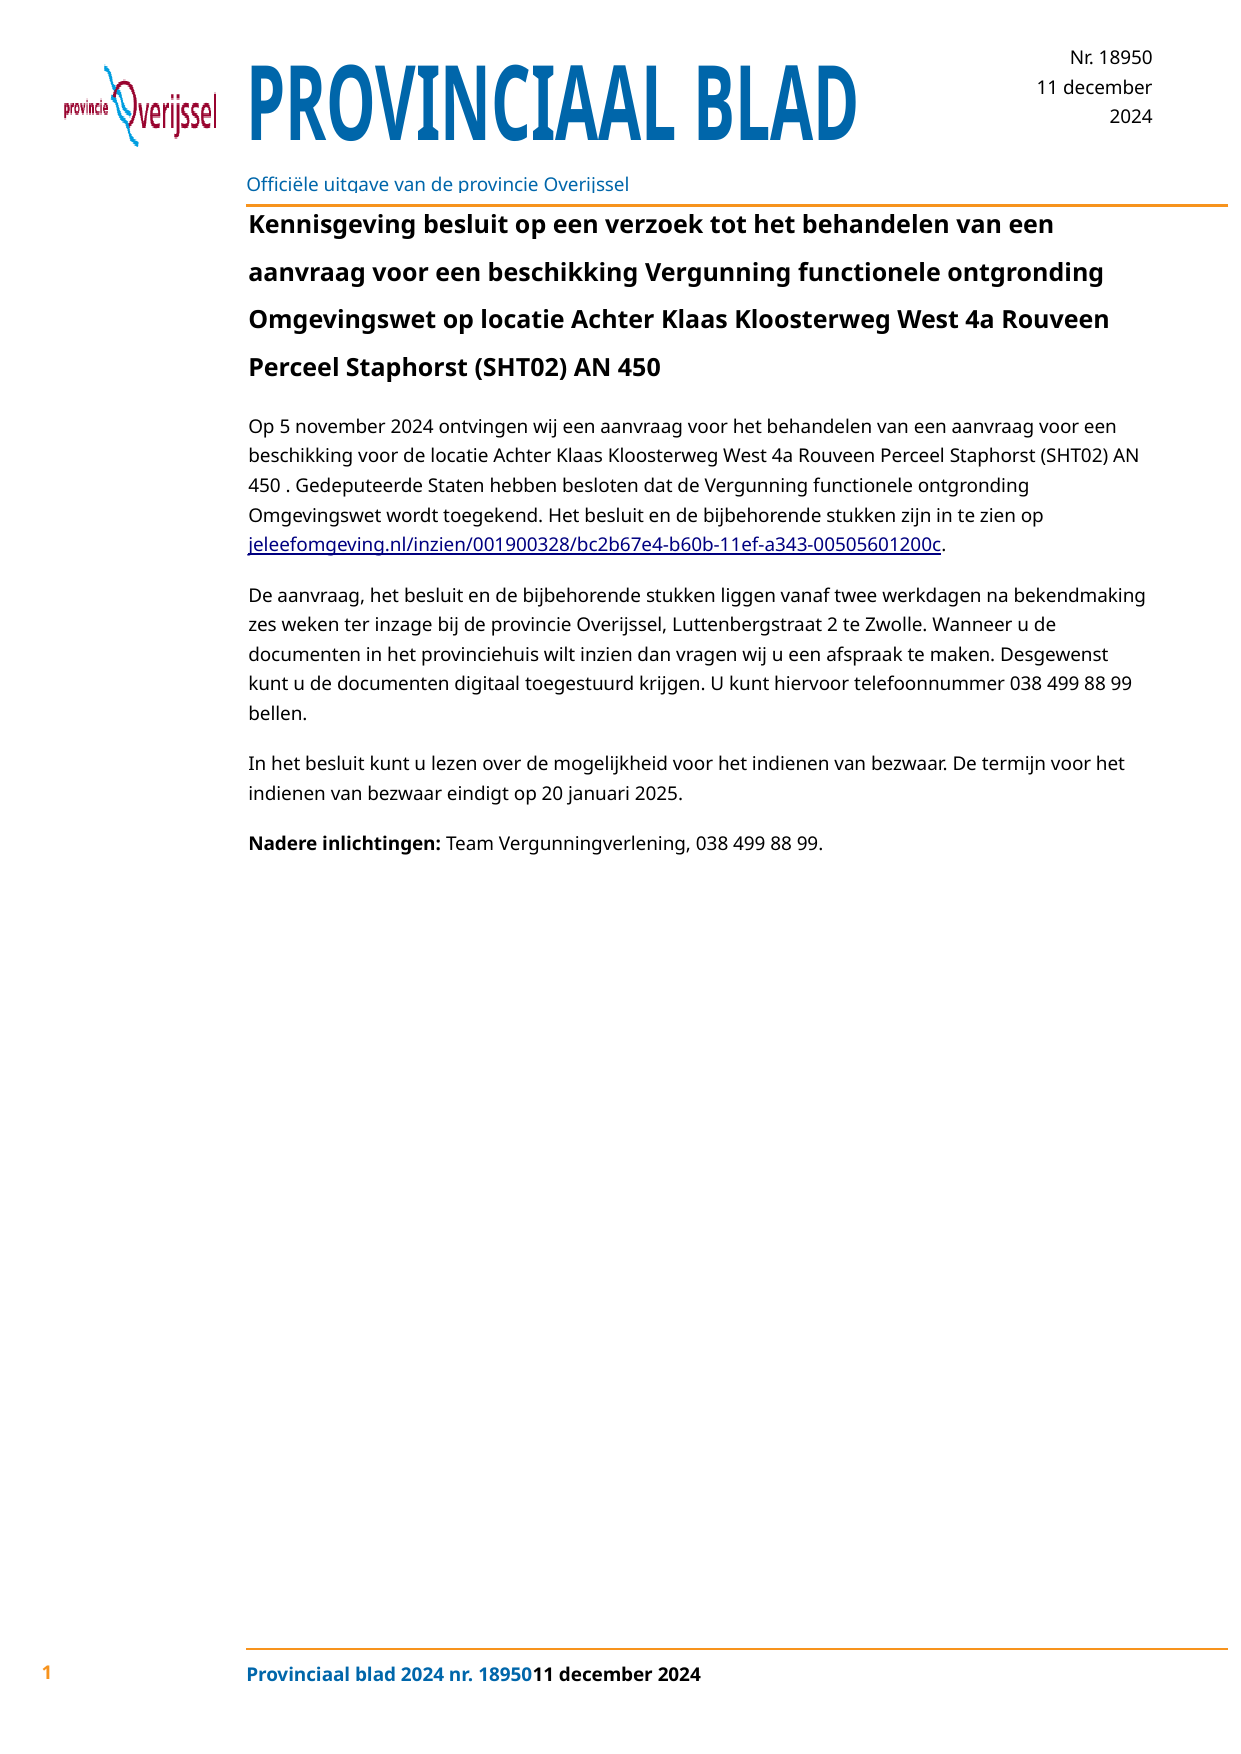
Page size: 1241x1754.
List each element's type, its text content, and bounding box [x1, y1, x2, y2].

picture [41, 47, 231, 172]
text Kennisgeving besluit op een verzoek tot het behandelen van een aanvraag voor een beschikking Vergunning functionele ontgronding Omgevingswet op locatie Achter Klaas Kloosterweg West 4a Rouveen Perceel Staphorst (SHT02) AN 450 [248, 207, 1152, 384]
text In het besluit kunt u lezen over de mogelijkheid voor het indienen van bezwaar. De termijn voor het indienen van bezwaar eindigt op 20 januari 2025. [248, 751, 1152, 806]
text Nadere inlichtingen: Team Vergunningverlening, 038 499 88 99. [248, 831, 1152, 856]
text De aanvraag, het besluit en de bijbehorende stukken liggen vanaf twee werkdagen na bekendmaking zes weken ter inzage bij de provincie Overijssel, Luttenbergstraat 2 te Zwolle. Wanneer u de documenten in het provinciehuis wilt inzien dan vragen wij u een afspraak te maken. Desgewenst kunt u de documenten digitaal toegestuurd krijgen. U kunt hiervoor telefoonnummer 038 499 88 99 bellen. [248, 582, 1152, 726]
text Op 5 november 2024 ontvingen wij een aanvraag voor het behandelen van een aanvraag voor een beschikking voor de locatie Achter Klaas Kloosterweg West 4a Rouveen Perceel Staphorst (SHT02) AN 450 . Gedeputeerde Staten hebben besloten dat de Vergunning functionele ontgronding Omgevingswet wordt toegekend. Het besluit en de bijbehorende stukken zijn in te zien op jeleefomgeving.nl/inzien/001900328/bc2b67e4-b60b-11ef-a343-00505601200c. [248, 413, 1152, 557]
